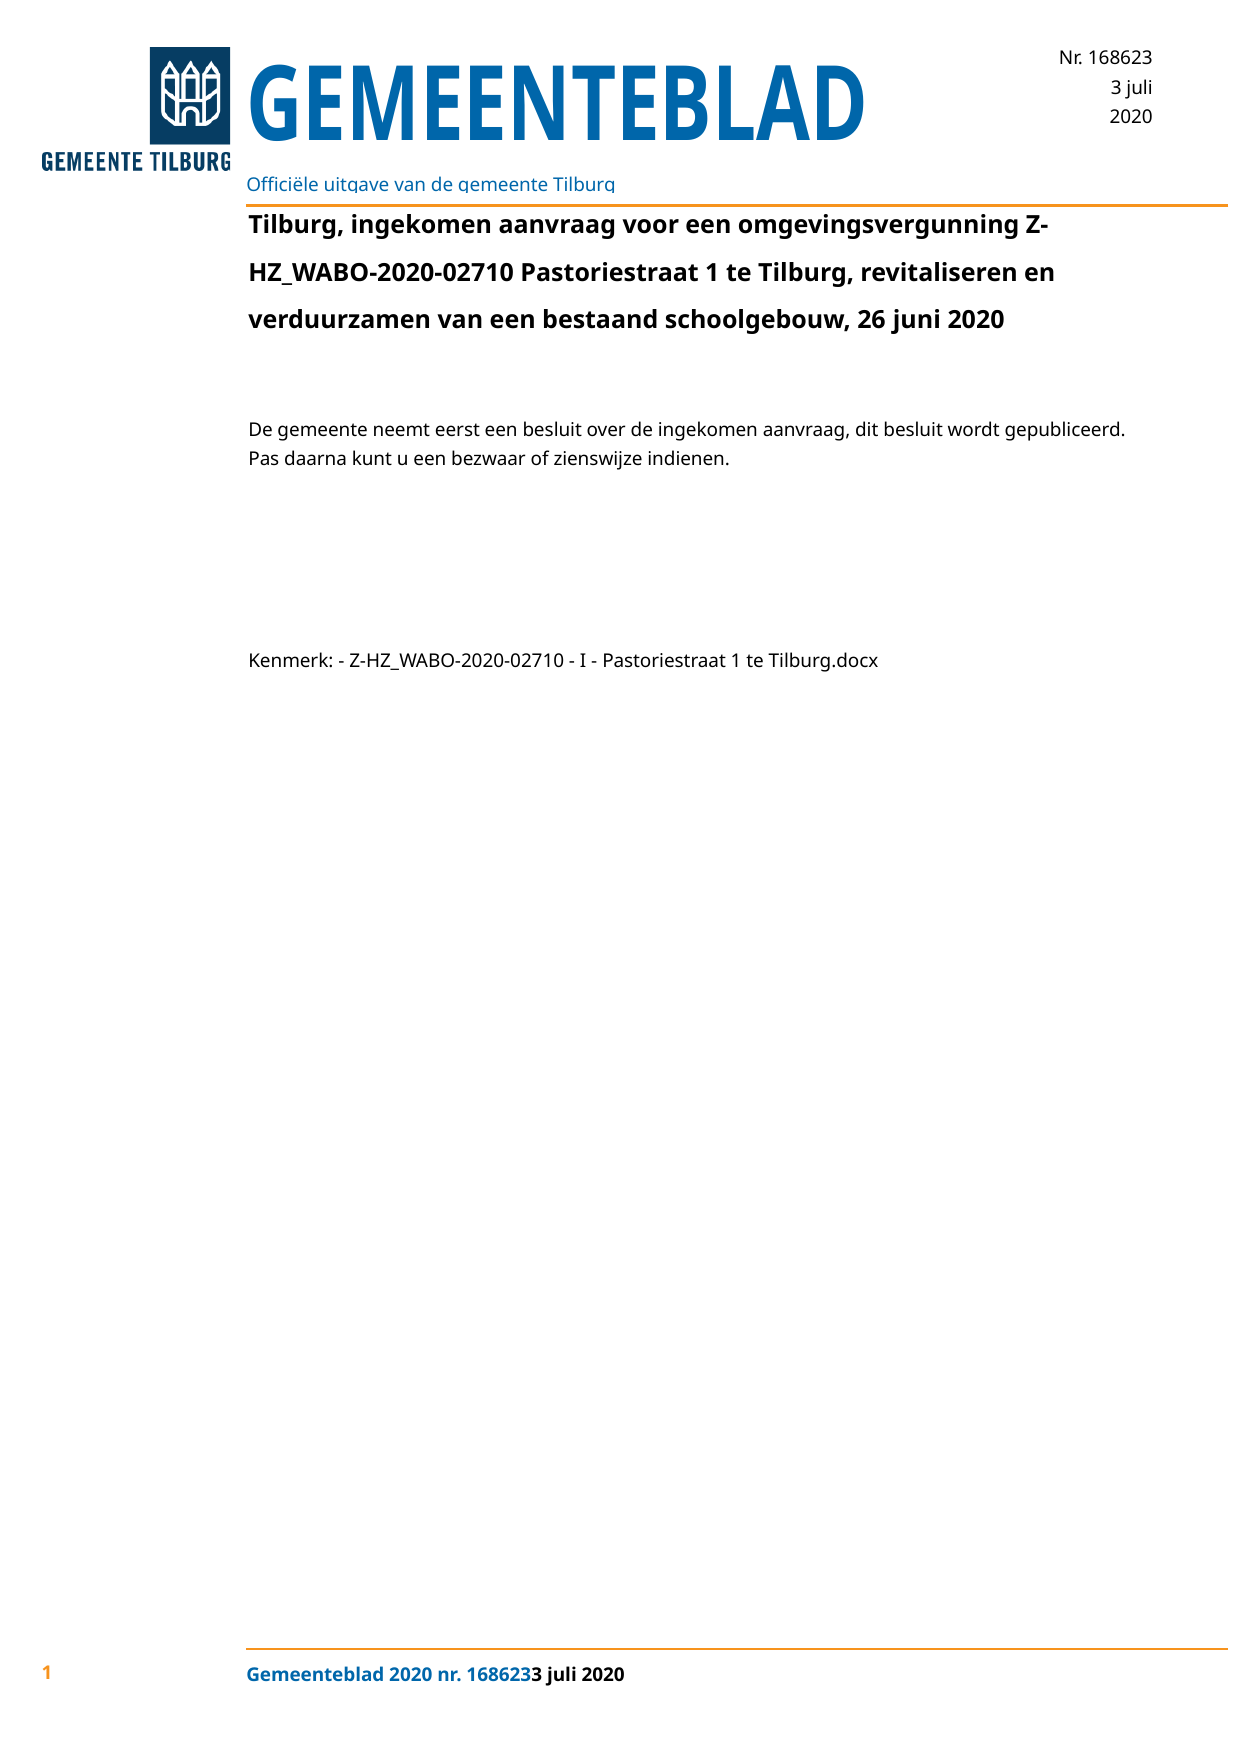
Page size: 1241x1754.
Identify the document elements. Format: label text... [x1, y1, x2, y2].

text Kenmerk: - Z-HZ_WABO-2020-02710 - I - Pastoriestraat 1 te Tilburg.docx [248, 647, 1152, 673]
text De gemeente neemt eerst een besluit over de ingekomen aanvraag, dit besluit wordt gepubliceerd. Pas daarna kunt u een bezwaar of zienswijze indienen. [248, 416, 1152, 471]
picture [41, 47, 231, 172]
text Tilburg, ingekomen aanvraag voor een omgevingsvergunning Z-HZ_WABO-2020-02710 Pastoriestraat 1 te Tilburg, revitaliseren en verduurzamen van een bestaand schoolgebouw, 26 juni 2020 [248, 207, 1152, 336]
